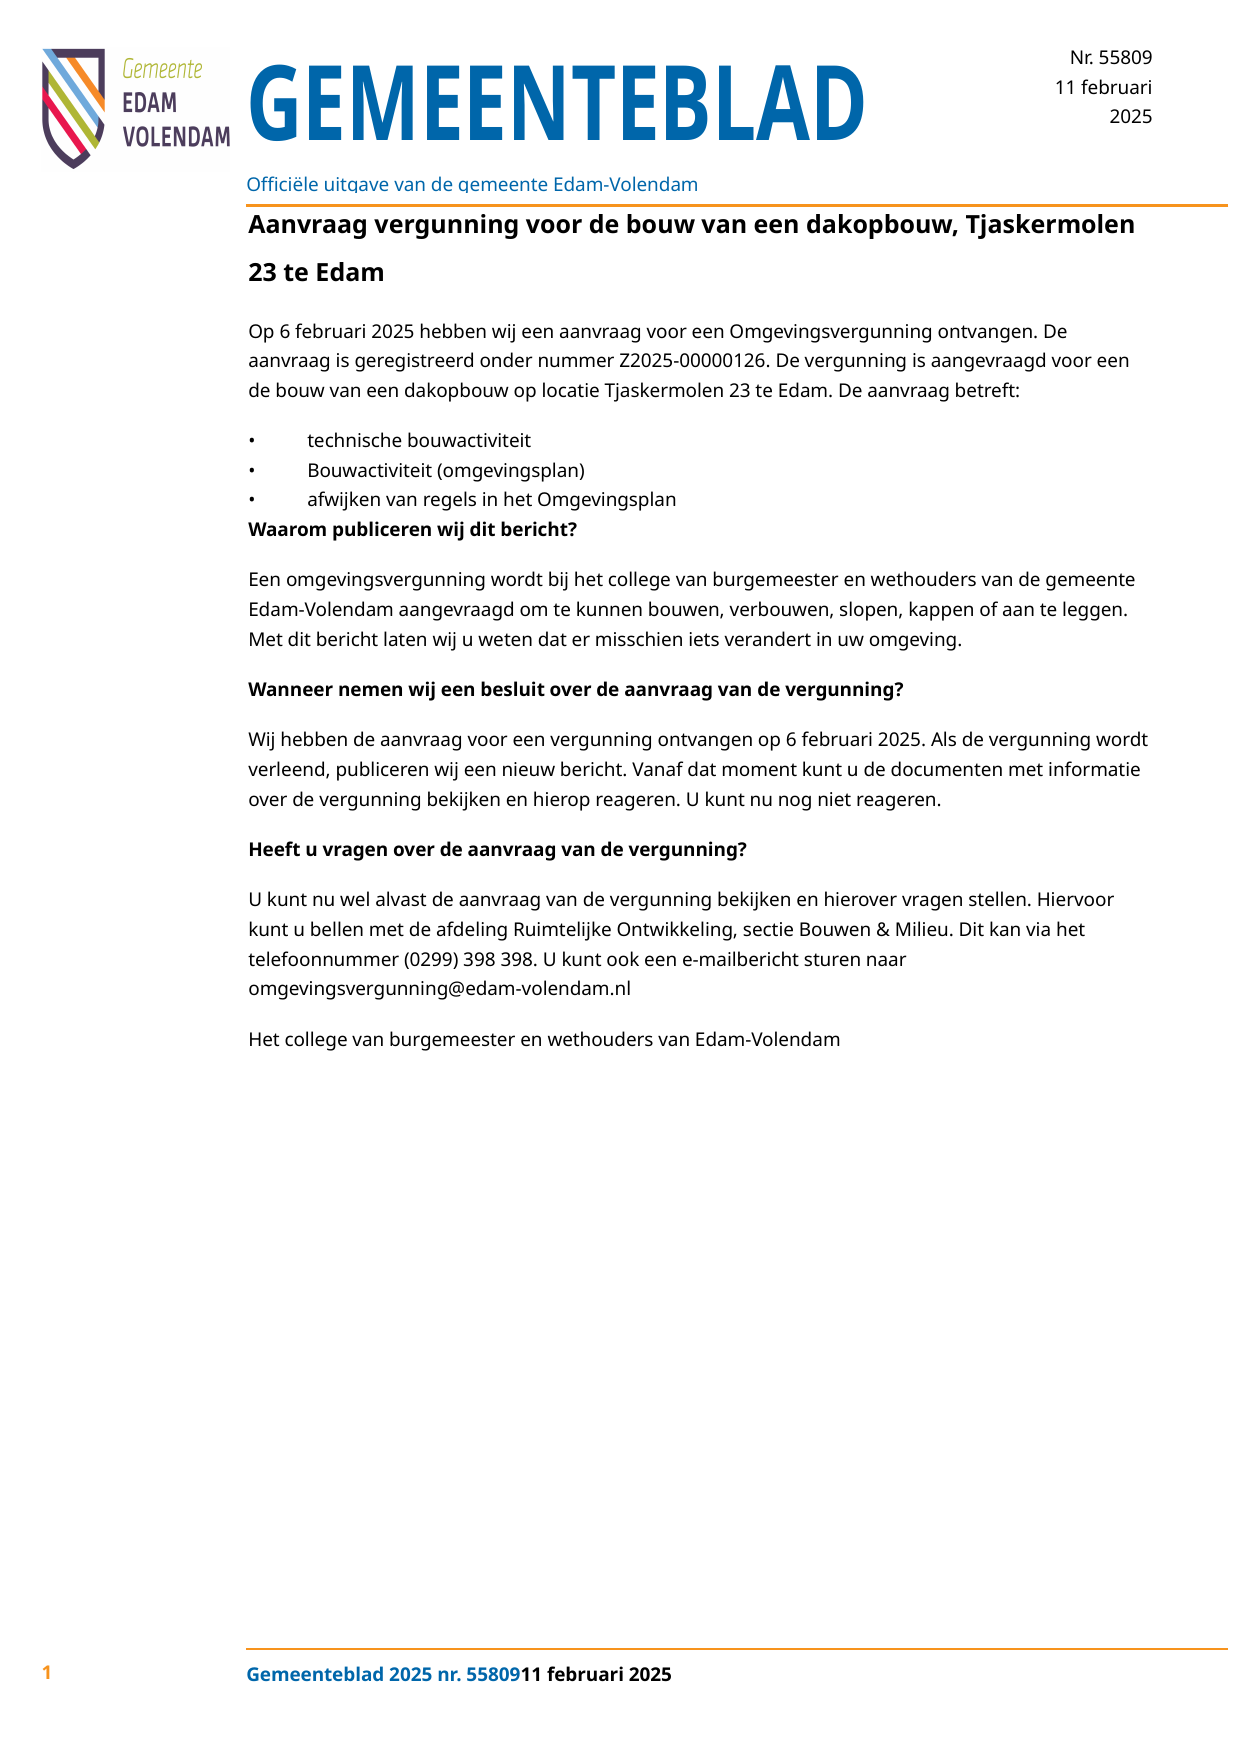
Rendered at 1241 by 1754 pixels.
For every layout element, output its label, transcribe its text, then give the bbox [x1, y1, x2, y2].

text U kunt nu wel alvast de aanvraag van de vergunning bekijken en hierover vragen stellen. Hiervoor kunt u bellen met de afdeling Ruimtelijke Ontwikkeling, sectie Bouwen & Milieu. Dit kan via het telefoonnummer (0299) 398 398. U kunt ook een e-mailbericht sturen naar omgevingsvergunning@edam-volendam.nl [248, 887, 1152, 1001]
text Wij hebben de aanvraag voor een vergunning ontvangen op 6 februari 2025. Als de vergunning wordt verleend, publiceren wij een nieuw bericht. Vanaf dat moment kunt u de documenten met informatie over de vergunning bekijken en hierop reageren. U kunt nu nog niet reageren. [248, 727, 1152, 812]
list afwijken van regels in het Omgevingsplan [248, 487, 1152, 512]
text Heeft u vragen over de aanvraag van de vergunning? [248, 836, 1152, 862]
text Een omgevingsvergunning wordt bij het college van burgemeester en wethouders van de gemeente Edam-Volendam aangevraagd om te kunnen bouwen, verbouwen, slopen, kappen of aan te leggen. Met dit bericht laten wij u weten dat er misschien iets verandert in uw omgeving. [248, 567, 1152, 652]
text Het college van burgemeester en wethouders van Edam-Volendam [248, 1026, 1152, 1052]
text Op 6 februari 2025 hebben wij een aanvraag voor een Omgevingsvergunning ontvangen. De aanvraag is geregistreerd onder nummer Z2025-00000126. De vergunning is aangevraagd voor een de bouw van een dakopbouw op locatie Tjaskermolen 23 te Edam. De aanvraag betreft: [248, 318, 1152, 403]
text Aanvraag vergunning voor de bouw van een dakopbouw, Tjaskermolen 23 te Edam [248, 207, 1152, 288]
picture [41, 47, 231, 172]
list technische bouwactiviteit [248, 427, 1152, 453]
text Wanneer nemen wij een besluit over de aanvraag van de vergunning? [248, 676, 1152, 702]
text Waarom publiceren wij dit bericht? [248, 516, 1152, 542]
list Bouwactiviteit (omgevingsplan) [248, 457, 1152, 483]
